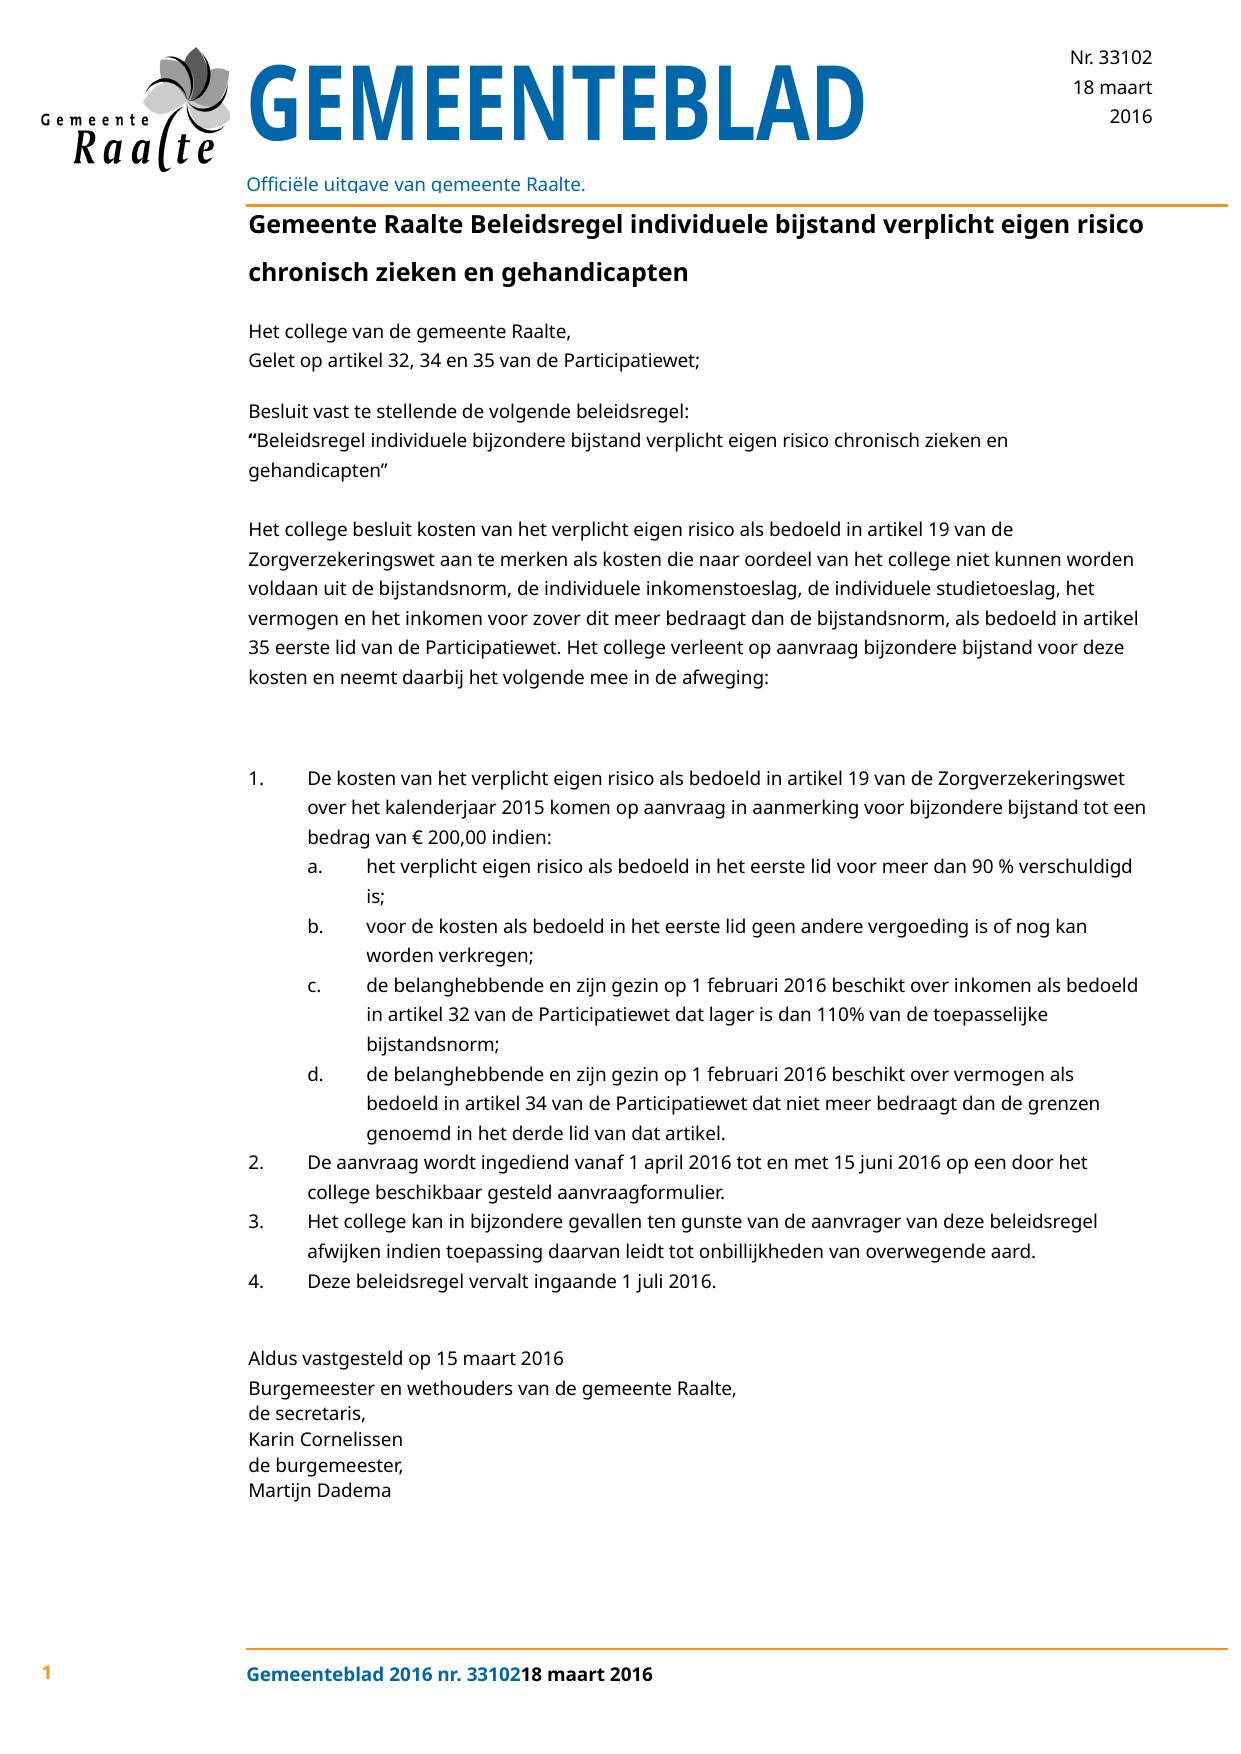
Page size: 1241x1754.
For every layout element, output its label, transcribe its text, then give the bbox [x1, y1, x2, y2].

text Het college van de gemeente Raalte, [248, 318, 1152, 344]
picture [41, 47, 231, 172]
list Het college kan in bijzondere gevallen ten gunste van de aanvrager van deze beleidsregel afwijken indien toepassing daarvan leidt tot onbillijkheden van overwegende aard. [248, 1209, 1152, 1264]
list de belanghebbende en zijn gezin op 1 februari 2016 beschikt over vermogen als bedoeld in artikel 34 van de Participatiewet dat niet meer bedraagt dan de grenzen genoemd in het derde lid van dat artikel. [307, 1061, 1152, 1146]
list De aanvraag wordt ingediend vanaf 1 april 2016 tot en met 15 juni 2016 op een door het college beschikbaar gesteld aanvraagformulier. [248, 1149, 1152, 1205]
list De kosten van het verplicht eigen risico als bedoeld in artikel 19 van de Zorgverzekeringswet over het kalenderjaar 2015 komen op aanvraag in aanmerking voor bijzondere bijstand tot een bedrag van € 200,00 indien: [248, 765, 1152, 850]
text Gemeente Raalte Beleidsregel individuele bijstand verplicht eigen risico chronisch zieken en gehandicapten [248, 207, 1152, 288]
list het verplicht eigen risico als bedoeld in het eerste lid voor meer dan 90 % verschuldigd is; [307, 854, 1152, 909]
text de secretaris, [248, 1401, 1152, 1426]
list de belanghebbende en zijn gezin op 1 februari 2016 beschikt over inkomen als bedoeld in artikel 32 van de Participatiewet dat lager is dan 110% van de toepasselijke bijstandsnorm; [307, 972, 1152, 1057]
list voor de kosten als bedoeld in het eerste lid geen andere vergoeding is of nog kan worden verkregen; [307, 913, 1152, 968]
text Het college besluit kosten van het verplicht eigen risico als bedoeld in artikel 19 van de Zorgverzekeringswet aan te merken als kosten die naar oordeel van het college niet kunnen worden voldaan uit de bijstandsnorm, de individuele inkomenstoeslag, de individuele studietoeslag, het vermogen en het inkomen voor zover dit meer bedraagt dan de bijstandsnorm, als bedoeld in artikel 35 eerste lid van de Participatiewet. Het college verleent op aanvraag bijzondere bijstand voor deze kosten en neemt daarbij het volgende mee in de afweging: [248, 516, 1152, 690]
text Burgemeester en wethouders van de gemeente Raalte, [248, 1375, 1152, 1401]
text Besluit vast te stellende de volgende beleidsregel: [248, 398, 1152, 423]
text Martijn Dadema [248, 1478, 1152, 1503]
text “Beleidsregel individuele bijzondere bijstand verplicht eigen risico chronisch zieken en gehandicapten” [248, 427, 1152, 483]
list Deze beleidsregel vervalt ingaande 1 juli 2016. [248, 1268, 1152, 1293]
text Aldus vastgesteld op 15 maart 2016 [248, 1345, 1152, 1371]
text Gelet op artikel 32, 34 en 35 van de Participatiewet; [248, 347, 1152, 373]
text Karin Cornelissen [248, 1426, 1152, 1452]
text de burgemeester, [248, 1452, 1152, 1478]
